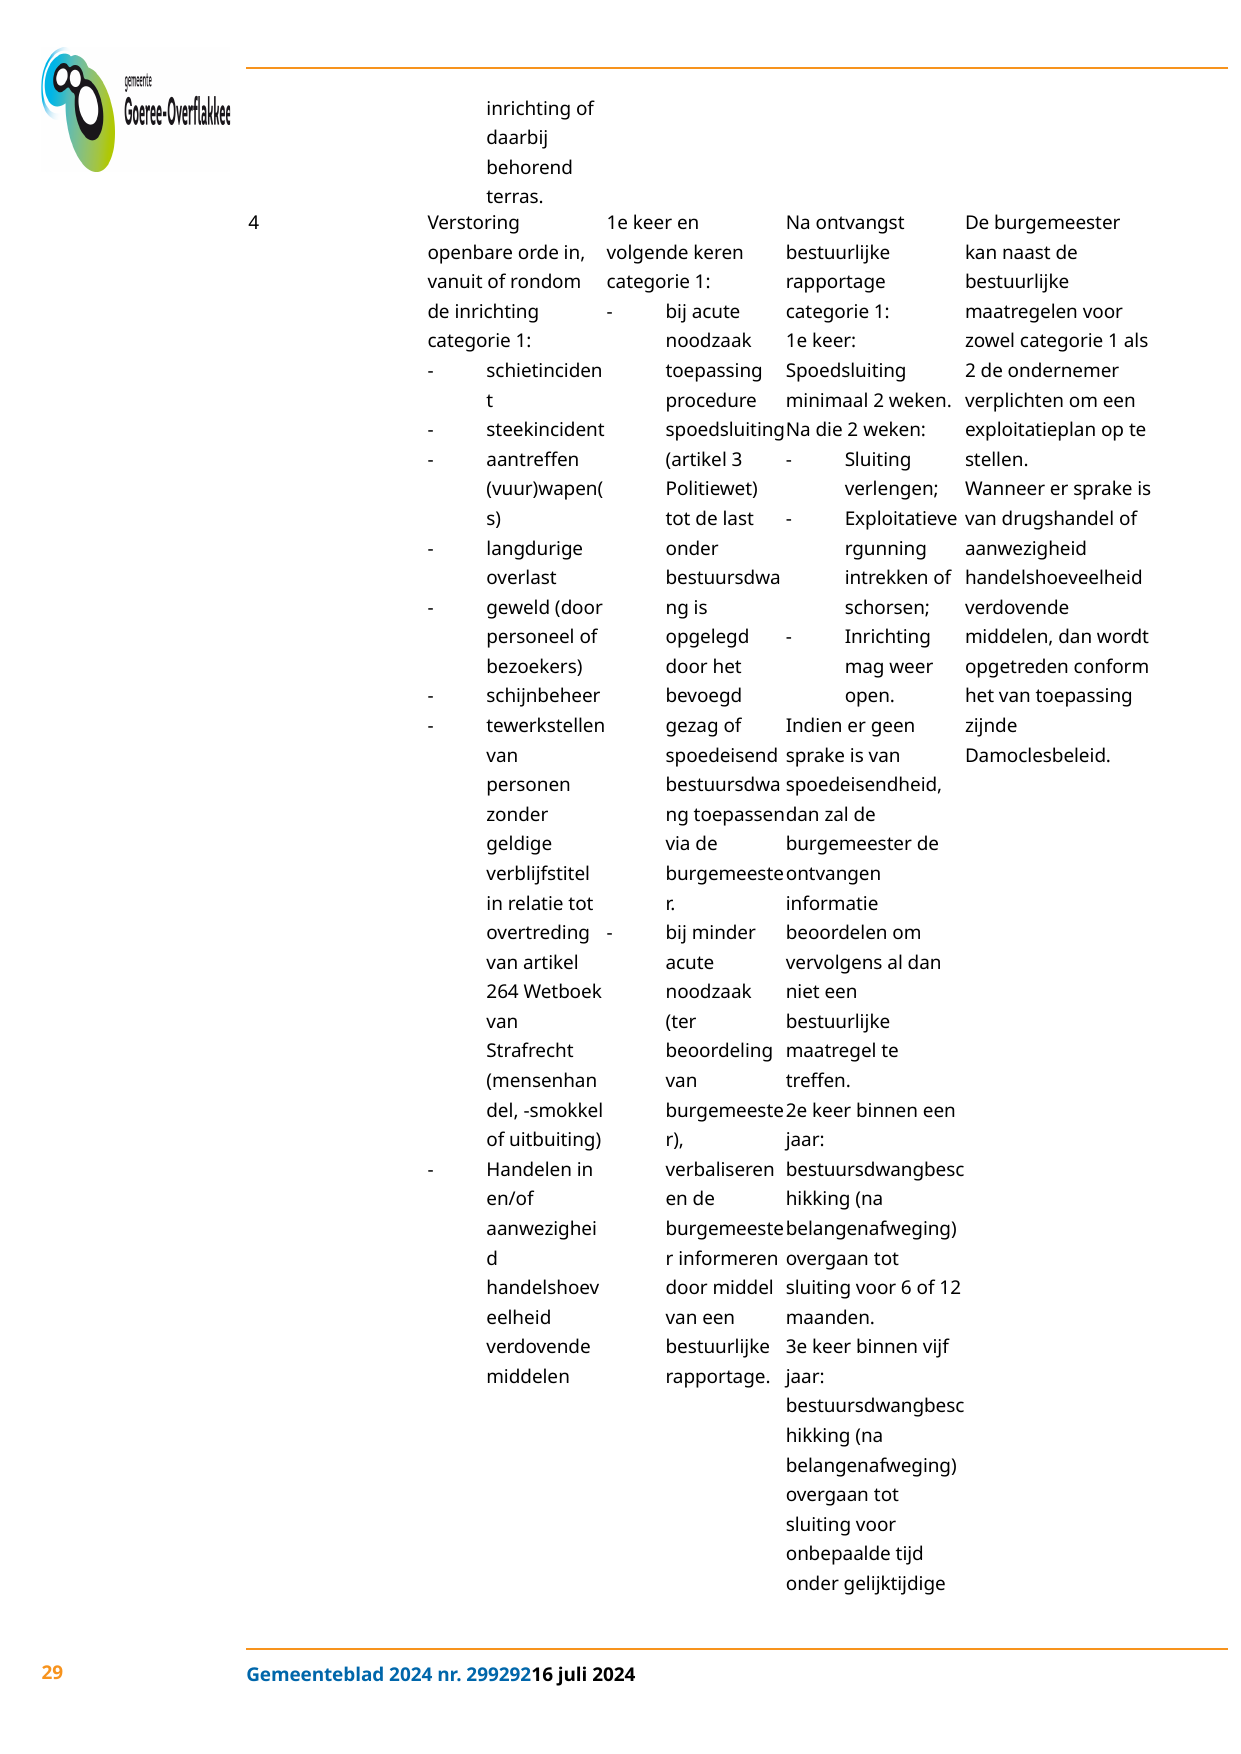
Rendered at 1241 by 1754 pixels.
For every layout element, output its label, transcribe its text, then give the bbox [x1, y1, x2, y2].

table_cell [606, 95, 786, 209]
picture [41, 47, 231, 172]
table_cell Na ontvangst bestuurlijke rapportage categorie 1: 1e keer: Spoedsluiting minimaal 2 weken. Na die 2 weken: Sluiting verlengen; Exploitatievergunning intrekken of schorsen; Inrichting mag weer open. Indien er geen sprake is van spoedeisendheid, dan zal de burgemeester de ontvangen informatie beoordelen om vervolgens al dan niet een bestuurlijke maatregel te treffen. 2e keer binnen een jaar: bestuursdwangbeschikking (na belangenafweging) overgaan tot sluiting voor 6 of 12 maanden. 3e keer binnen vijf jaar: bestuursdwangbeschikking (na belangenafweging) overgaan tot sluiting voor onbepaalde tijd onder gelijktijdige [786, 209, 965, 1596]
table_cell inrichting of daarbij behorend terras. [427, 95, 606, 209]
table_cell [786, 95, 965, 209]
table_cell [248, 95, 427, 209]
table_cell [965, 95, 1152, 209]
table_cell 4 [248, 209, 427, 1596]
table_cell 1e keer en volgende keren categorie 1: bij acute noodzaak toepassing procedure spoedsluiting (artikel 3 Politiewet) tot de last onder bestuursdwang is opgelegd door het bevoegd gezag of spoedeisend bestuursdwang toepassen via de burgemeester. bij minder acute noodzaak (ter beoordeling van burgemeester), verbaliseren en de burgemeester informeren door middel van een bestuurlijke rapportage. [606, 209, 786, 1596]
table_cell De burgemeester kan naast de bestuurlijke maatregelen voor zowel categorie 1 als 2 de ondernemer verplichten om een exploitatieplan op te stellen. Wanneer er sprake is van drugshandel of aanwezigheid handelshoeveelheid verdovende middelen, dan wordt opgetreden conform het van toepassing zijnde Damoclesbeleid. [965, 209, 1152, 1596]
table_cell Verstoring openbare orde in, vanuit of rondom de inrichting categorie 1: schietincident steekincident aantreffen (vuur)wapen(s) langdurige overlast geweld (door personeel of bezoekers) schijnbeheer tewerkstellen van personen zonder geldige verblijfstitel in relatie tot overtreding van artikel 264 Wetboek van Strafrecht (mensenhandel, -smokkel of uitbuiting) Handelen in en/of aanwezigheid handelshoeveelheid verdovende middelen [427, 209, 606, 1596]
